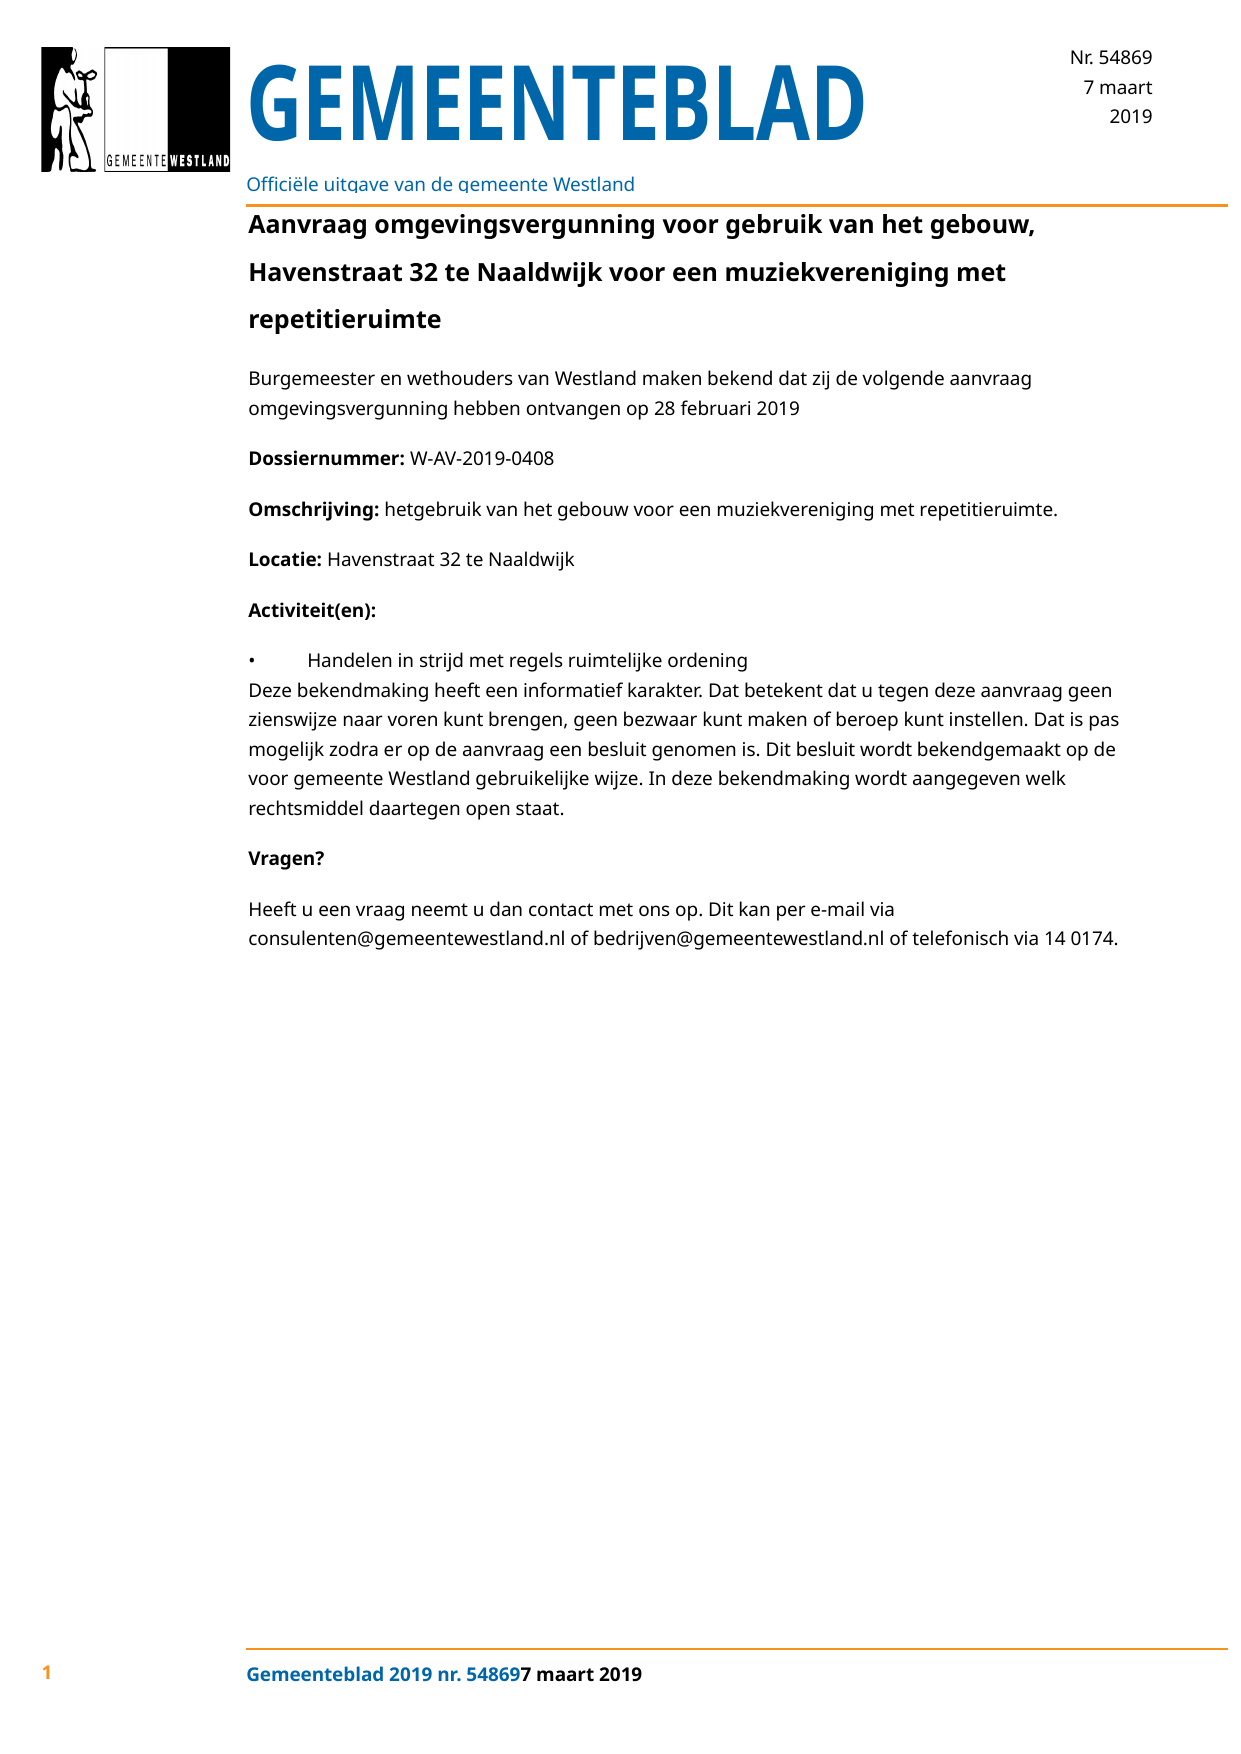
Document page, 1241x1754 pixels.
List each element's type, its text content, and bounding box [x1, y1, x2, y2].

list Handelen in strijd met regels ruimtelijke ordening [248, 647, 1152, 673]
text Dossiernummer: W-AV-2019-0408 [248, 446, 1152, 471]
text Heeft u een vraag neemt u dan contact met ons op. Dit kan per e-mail via consulenten@gemeentewestland.nl of bedrijven@gemeentewestland.nl of telefonisch via 14 0174. [248, 896, 1152, 951]
text Vragen? [248, 846, 1152, 871]
text Omschrijving: hetgebruik van het gebouw voor een muziekvereniging met repetitieruimte. [248, 496, 1152, 522]
picture [41, 47, 231, 172]
text Aanvraag omgevingsvergunning voor gebruik van het gebouw, Havenstraat 32 te Naaldwijk voor een muziekvereniging met repetitieruimte [248, 207, 1152, 336]
text Activiteit(en): [248, 597, 1152, 622]
text Deze bekendmaking heeft een informatief karakter. Dat betekent dat u tegen deze aanvraag geen zienswijze naar voren kunt brengen, geen bezwaar kunt maken of beroep kunt instellen. Dat is pas mogelijk zodra er op de aanvraag een besluit genomen is. Dit besluit wordt bekendgemaakt op de voor gemeente Westland gebruikelijke wijze. In deze bekendmaking wordt aangegeven welk rechtsmiddel daartegen open staat. [248, 677, 1152, 821]
text Burgemeester en wethouders van Westland maken bekend dat zij de volgende aanvraag omgevingsvergunning hebben ontvangen op 28 februari 2019 [248, 366, 1152, 421]
text Locatie: Havenstraat 32 te Naaldwijk [248, 546, 1152, 572]
